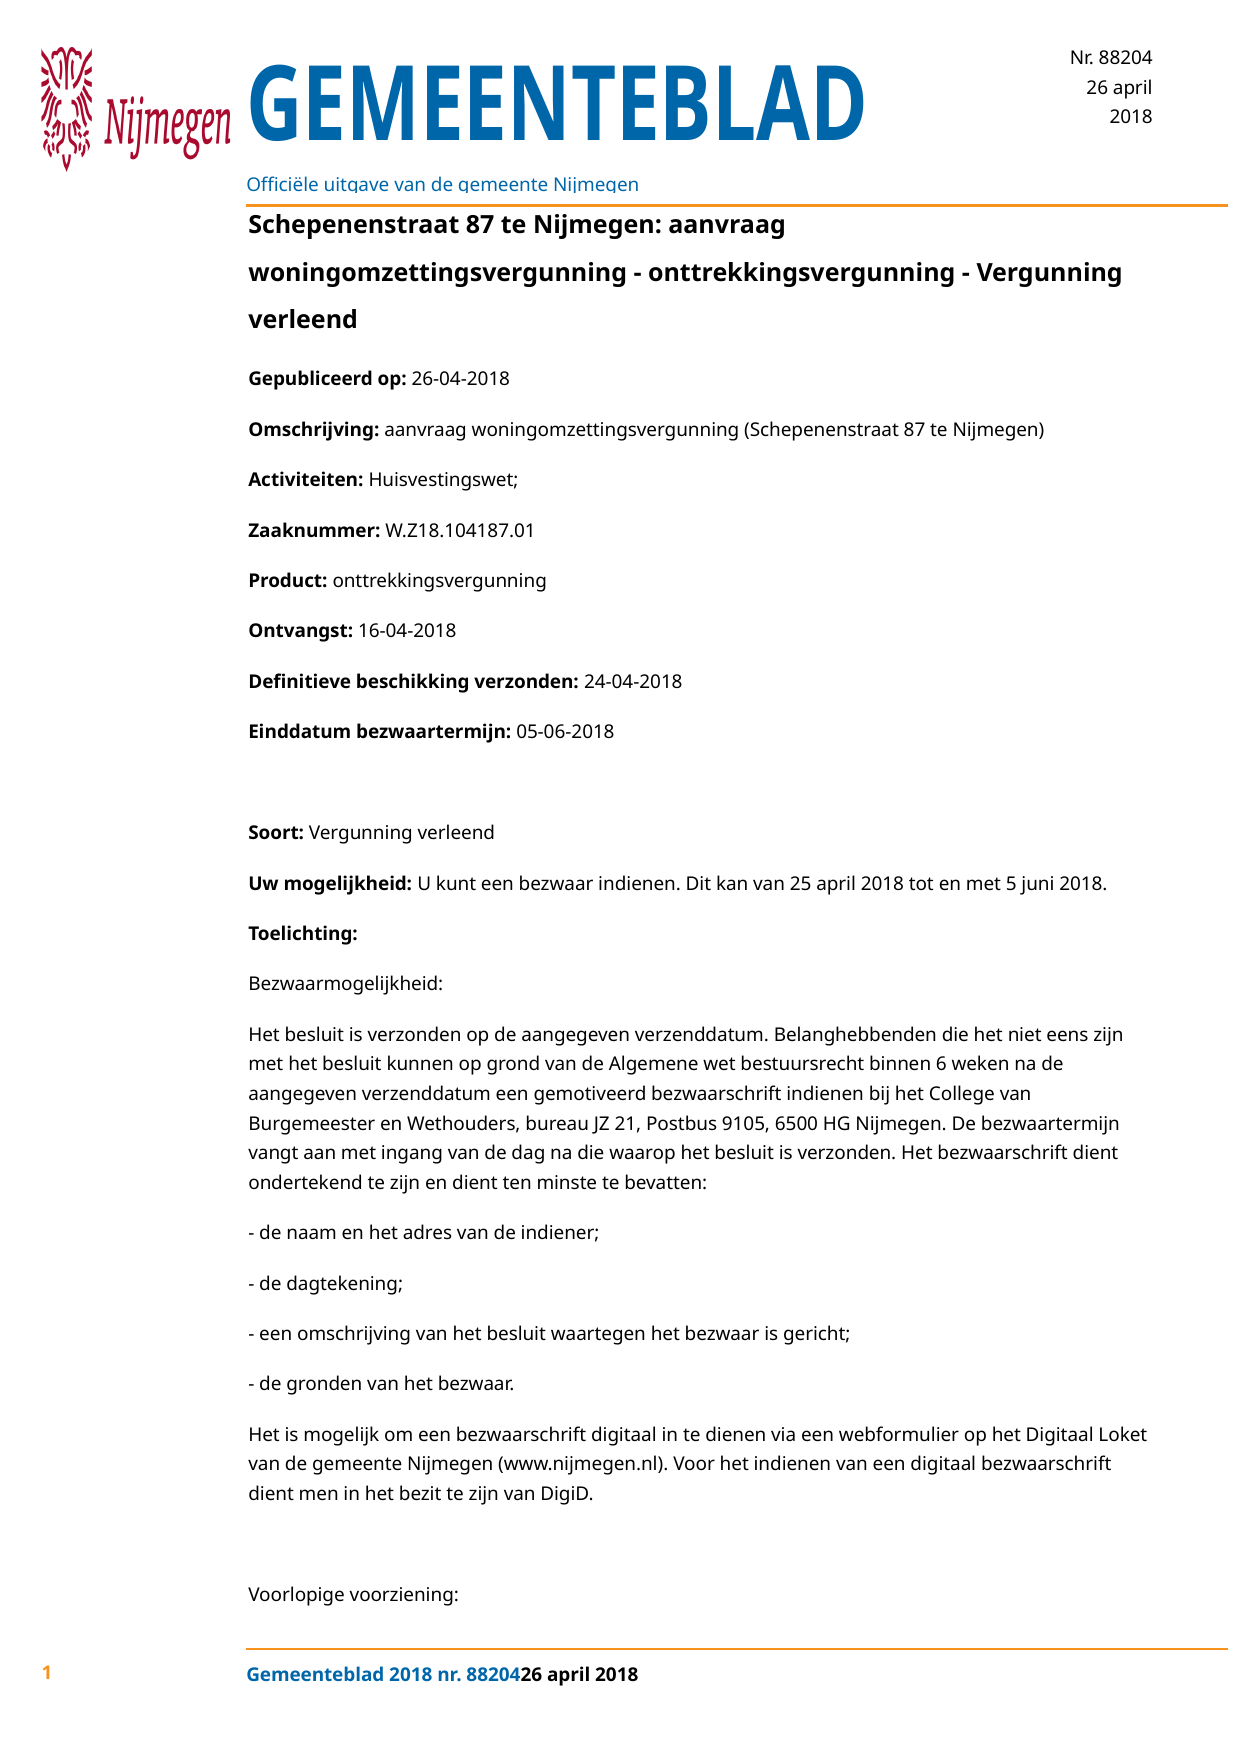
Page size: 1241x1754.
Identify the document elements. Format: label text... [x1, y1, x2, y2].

text Einddatum bezwaartermijn: 05-06-2018 [248, 718, 1152, 744]
text Omschrijving: aanvraag woningomzettingsvergunning (Schepenenstraat 87 te Nijmegen) [248, 416, 1152, 442]
text Definitieve beschikking verzonden: 24-04-2018 [248, 668, 1152, 694]
text - de dagtekening; [248, 1270, 1152, 1295]
text Bezwaarmogelijkheid: [248, 971, 1152, 996]
text Gepubliceerd op: 26-04-2018 [248, 366, 1152, 391]
text - de gronden van het bezwaar. [248, 1371, 1152, 1396]
text Activiteiten: Huisvestingswet; [248, 466, 1152, 492]
text Schepenenstraat 87 te Nijmegen: aanvraag woningomzettingsvergunning - onttrekkingsvergunning - Vergunning verleend [248, 207, 1152, 336]
text Zaaknummer: W.Z18.104187.01 [248, 517, 1152, 542]
text Het besluit is verzonden op de aangegeven verzenddatum. Belanghebbenden die het niet eens zijn met het besluit kunnen op grond van de Algemene wet bestuursrecht binnen 6 weken na de aangegeven verzenddatum een gemotiveerd bezwaarschrift indienen bij het College van Burgemeester en Wethouders, bureau JZ 21, Postbus 9105, 6500 HG Nijmegen. De bezwaartermijn vangt aan met ingang van de dag na die waarop het besluit is verzonden. Het bezwaarschrift dient ondertekend te zijn en dient ten minste te bevatten: [248, 1021, 1152, 1194]
text - de naam en het adres van de indiener; [248, 1219, 1152, 1245]
text Ontvangst: 16-04-2018 [248, 618, 1152, 643]
text Product: onttrekkingsvergunning [248, 567, 1152, 593]
text Soort: Vergunning verleend [248, 819, 1152, 845]
text Voorlopige voorziening: [248, 1581, 1152, 1607]
picture [41, 47, 231, 172]
text Toelichting: [248, 920, 1152, 946]
text - een omschrijving van het besluit waartegen het bezwaar is gericht; [248, 1320, 1152, 1346]
text Uw mogelijkheid: U kunt een bezwaar indienen. Dit kan van 25 april 2018 tot en met 5 juni 2018. [248, 870, 1152, 895]
text Het is mogelijk om een bezwaarschrift digitaal in te dienen via een webformulier op het Digitaal Loket van de gemeente Nijmegen (www.nijmegen.nl). Voor het indienen van een digitaal bezwaarschrift dient men in het bezit te zijn van DigiD. [248, 1421, 1152, 1506]
